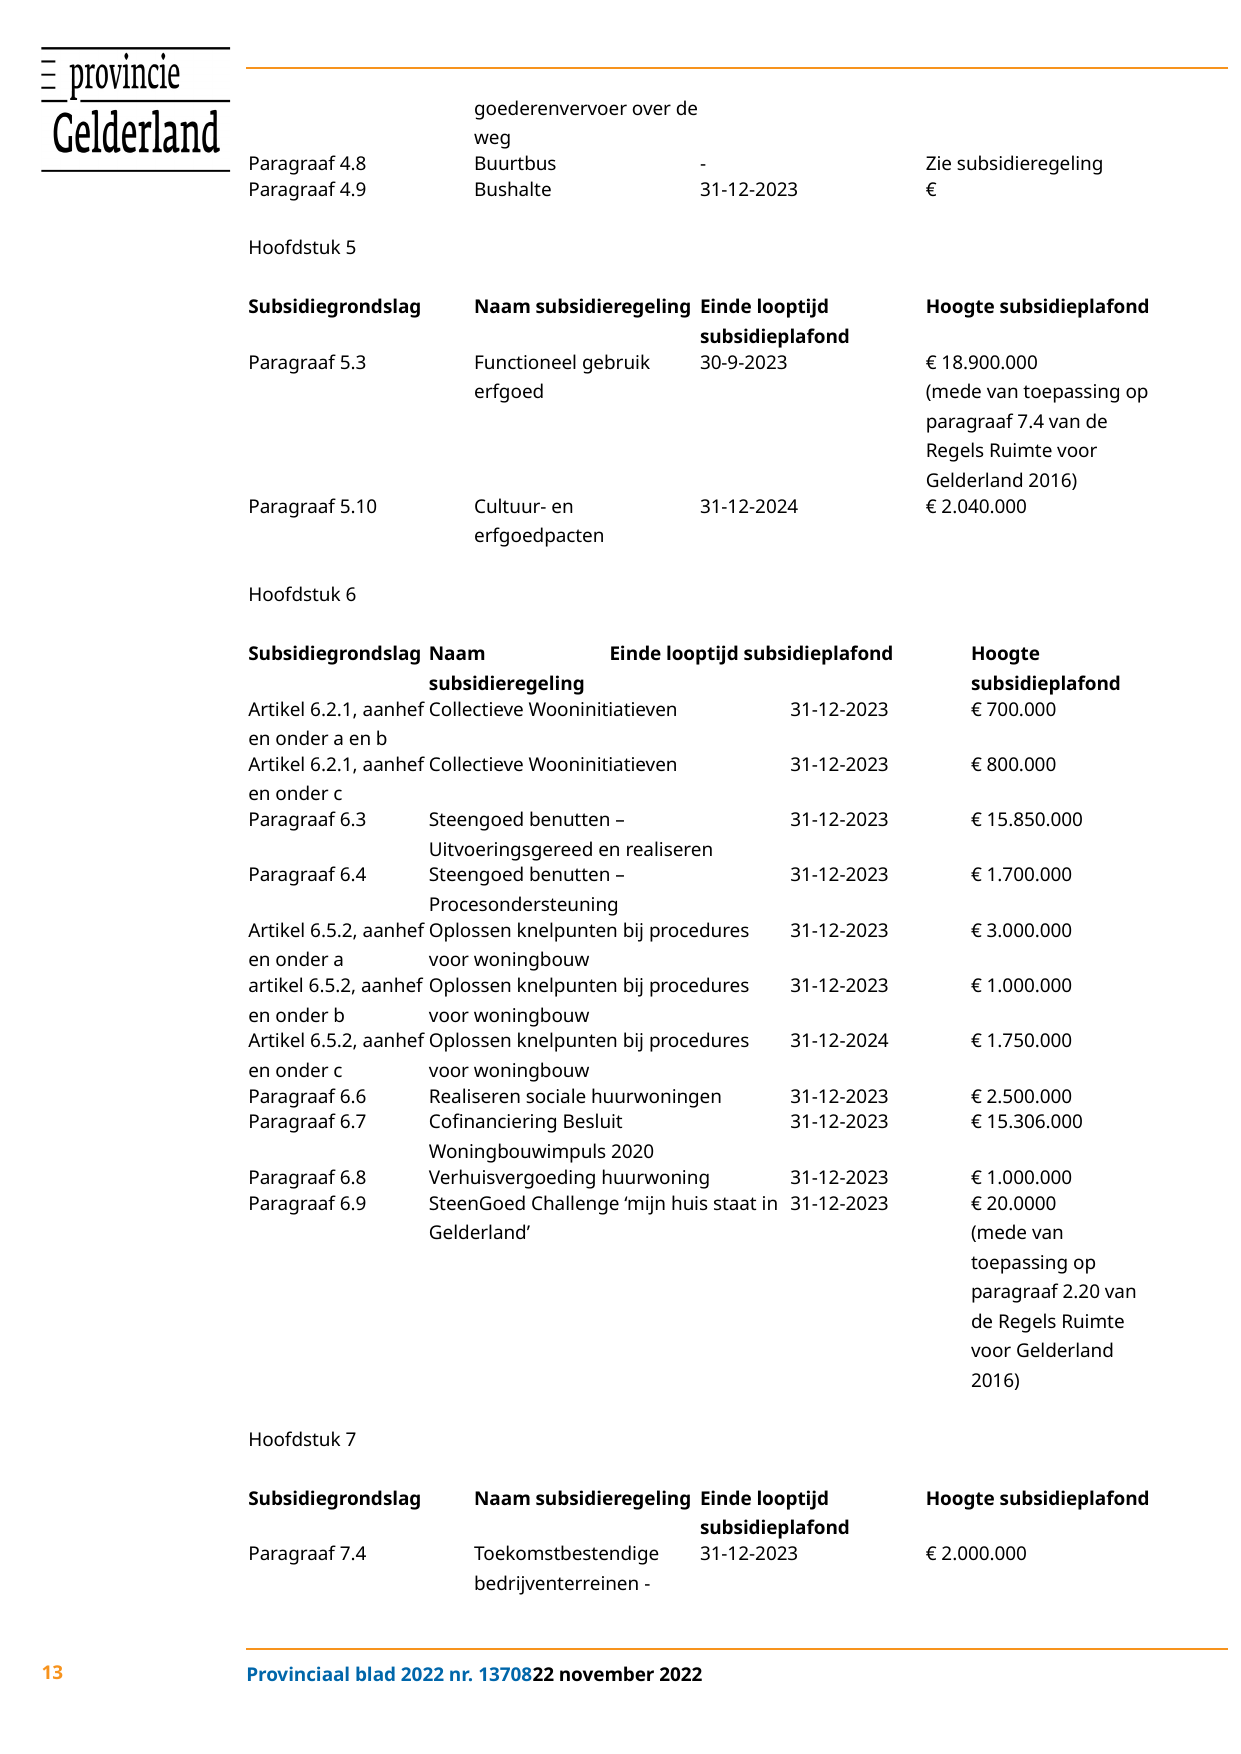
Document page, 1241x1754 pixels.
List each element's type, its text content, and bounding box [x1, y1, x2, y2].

table_cell 31-12-2023 [790, 751, 971, 806]
table_cell [926, 176, 1152, 202]
table_cell 30-9-2023 [700, 349, 926, 493]
table_cell Paragraaf 5.10 [248, 493, 474, 548]
table_cell 31-12-2024 [700, 493, 926, 548]
table_cell Paragraaf 6.9 [248, 1190, 429, 1393]
table_header Subsidiegrondslag [248, 294, 474, 349]
table_cell € 20.0000 (mede van toepassing op paragraaf 2.20 van de Regels Ruimte voor Gelderland 2016) [971, 1190, 1152, 1393]
table_cell Cofinanciering Besluit Woningbouwimpuls 2020 [429, 1109, 790, 1164]
table_cell Paragraaf 5.3 [248, 349, 474, 493]
table_header Subsidiegrondslag [248, 640, 429, 696]
table_cell 31-12-2023 [790, 1190, 971, 1393]
table_header Hoogte subsidieplafond [926, 294, 1152, 349]
table_cell € 800.000 [971, 751, 1152, 806]
table_cell 31-12-2023 [790, 972, 971, 1028]
table_header Einde looptijd subsidieplafond [700, 1485, 926, 1540]
table_header Hoogte subsidieplafond [926, 1485, 1152, 1540]
table_cell [926, 95, 1152, 150]
table_cell € 15.850.000 [971, 806, 1152, 862]
text Hoofdstuk 6 [248, 581, 1152, 607]
table_cell 31-12-2023 [790, 696, 971, 751]
table_cell Verhuisvergoeding huurwoning [429, 1164, 790, 1190]
table_cell Artikel 6.2.1, aanhef en onder c [248, 751, 429, 806]
table_cell € 15.306.000 [971, 1109, 1152, 1164]
table_cell Realiseren sociale huurwoningen [429, 1083, 790, 1109]
table_cell Paragraaf 6.3 [248, 806, 429, 862]
table_cell 31-12-2023 [790, 1164, 971, 1190]
table_cell 31-12-2023 [700, 176, 926, 202]
table_header Naam subsidieregeling [474, 1485, 700, 1540]
table_cell artikel 6.5.2, aanhef en onder b [248, 972, 429, 1028]
table_cell € 1.000.000 [971, 972, 1152, 1028]
table_cell 31-12-2024 [790, 1028, 971, 1083]
table_cell Bushalte [474, 176, 700, 202]
table_cell Paragraaf 6.6 [248, 1083, 429, 1109]
table_cell Paragraaf 7.4 [248, 1540, 474, 1596]
table_cell € 1.700.000 [971, 862, 1152, 917]
table_header Subsidiegrondslag [248, 1485, 474, 1540]
table_header Hoogte subsidieplafond [971, 640, 1152, 696]
table_cell 31-12-2023 [790, 917, 971, 972]
table_cell Artikel 6.5.2, aanhef en onder a [248, 917, 429, 972]
table_cell goederenvervoer over de weg [474, 95, 700, 150]
table_cell € 700.000 [971, 696, 1152, 751]
table_cell Paragraaf 6.8 [248, 1164, 429, 1190]
table_cell Buurtbus [474, 150, 700, 176]
table_cell € 2.040.000 [926, 493, 1152, 548]
text Hoofdstuk 5 [248, 234, 1152, 260]
table_cell 31-12-2023 [790, 862, 971, 917]
table_cell - [700, 150, 926, 176]
table_cell SteenGoed Challenge ‘mijn huis staat in Gelderland’ [429, 1190, 790, 1393]
picture [41, 47, 231, 172]
table_cell Paragraaf 4.8 [248, 150, 474, 176]
table_cell 31-12-2023 [790, 806, 971, 862]
table_cell € 2.500.000 [971, 1083, 1152, 1109]
table_cell Artikel 6.5.2, aanhef en onder c [248, 1028, 429, 1083]
table_cell Steengoed benutten – Uitvoeringsgereed en realiseren [429, 806, 790, 862]
text Hoofdstuk 7 [248, 1426, 1152, 1451]
table_header Naam subsidieregeling [429, 640, 609, 696]
table_cell € 3.000.000 [971, 917, 1152, 972]
table_cell Zie subsidieregeling [926, 150, 1152, 176]
table_cell Toekomstbestendige bedrijventerreinen [474, 1540, 700, 1596]
table_cell Collectieve Wooninitiatieven [429, 751, 790, 806]
table_cell Oplossen knelpunten bij procedures voor woningbouw [429, 972, 790, 1028]
table_cell 31-12-2023 [790, 1083, 971, 1109]
table_cell Paragraaf 6.7 [248, 1109, 429, 1164]
table_cell [700, 95, 926, 150]
table_cell [248, 95, 474, 150]
table_header Einde looptijd subsidieplafond [700, 294, 926, 349]
table_cell Steengoed benutten – Procesondersteuning [429, 862, 790, 917]
table_header Naam subsidieregeling [474, 294, 700, 349]
table_cell € 1.000.000 [971, 1164, 1152, 1190]
table_cell Artikel 6.2.1, aanhef en onder a en b [248, 696, 429, 751]
table_cell Functioneel gebruik erfgoed [474, 349, 700, 493]
table_cell Oplossen knelpunten bij procedures voor woningbouw [429, 917, 790, 972]
table_cell Paragraaf 6.4 [248, 862, 429, 917]
table_cell Collectieve Wooninitiatieven [429, 696, 790, 751]
table_header Einde looptijd subsidieplafond [609, 640, 971, 696]
table_cell Paragraaf 4.9 [248, 176, 474, 202]
table_cell 31-12-2023 [700, 1540, 926, 1596]
table_cell 31-12-2023 [790, 1109, 971, 1164]
table_cell Cultuur- en erfgoedpacten [474, 493, 700, 548]
table_cell € 18.900.000 (mede van toepassing op paragraaf 7.4 van de Regels Ruimte voor Gelderland 2016) [926, 349, 1152, 493]
table_cell € 1.750.000 [971, 1028, 1152, 1083]
table_cell Oplossen knelpunten bij procedures voor woningbouw [429, 1028, 790, 1083]
table_cell € 2.000.000 [926, 1540, 1152, 1596]
